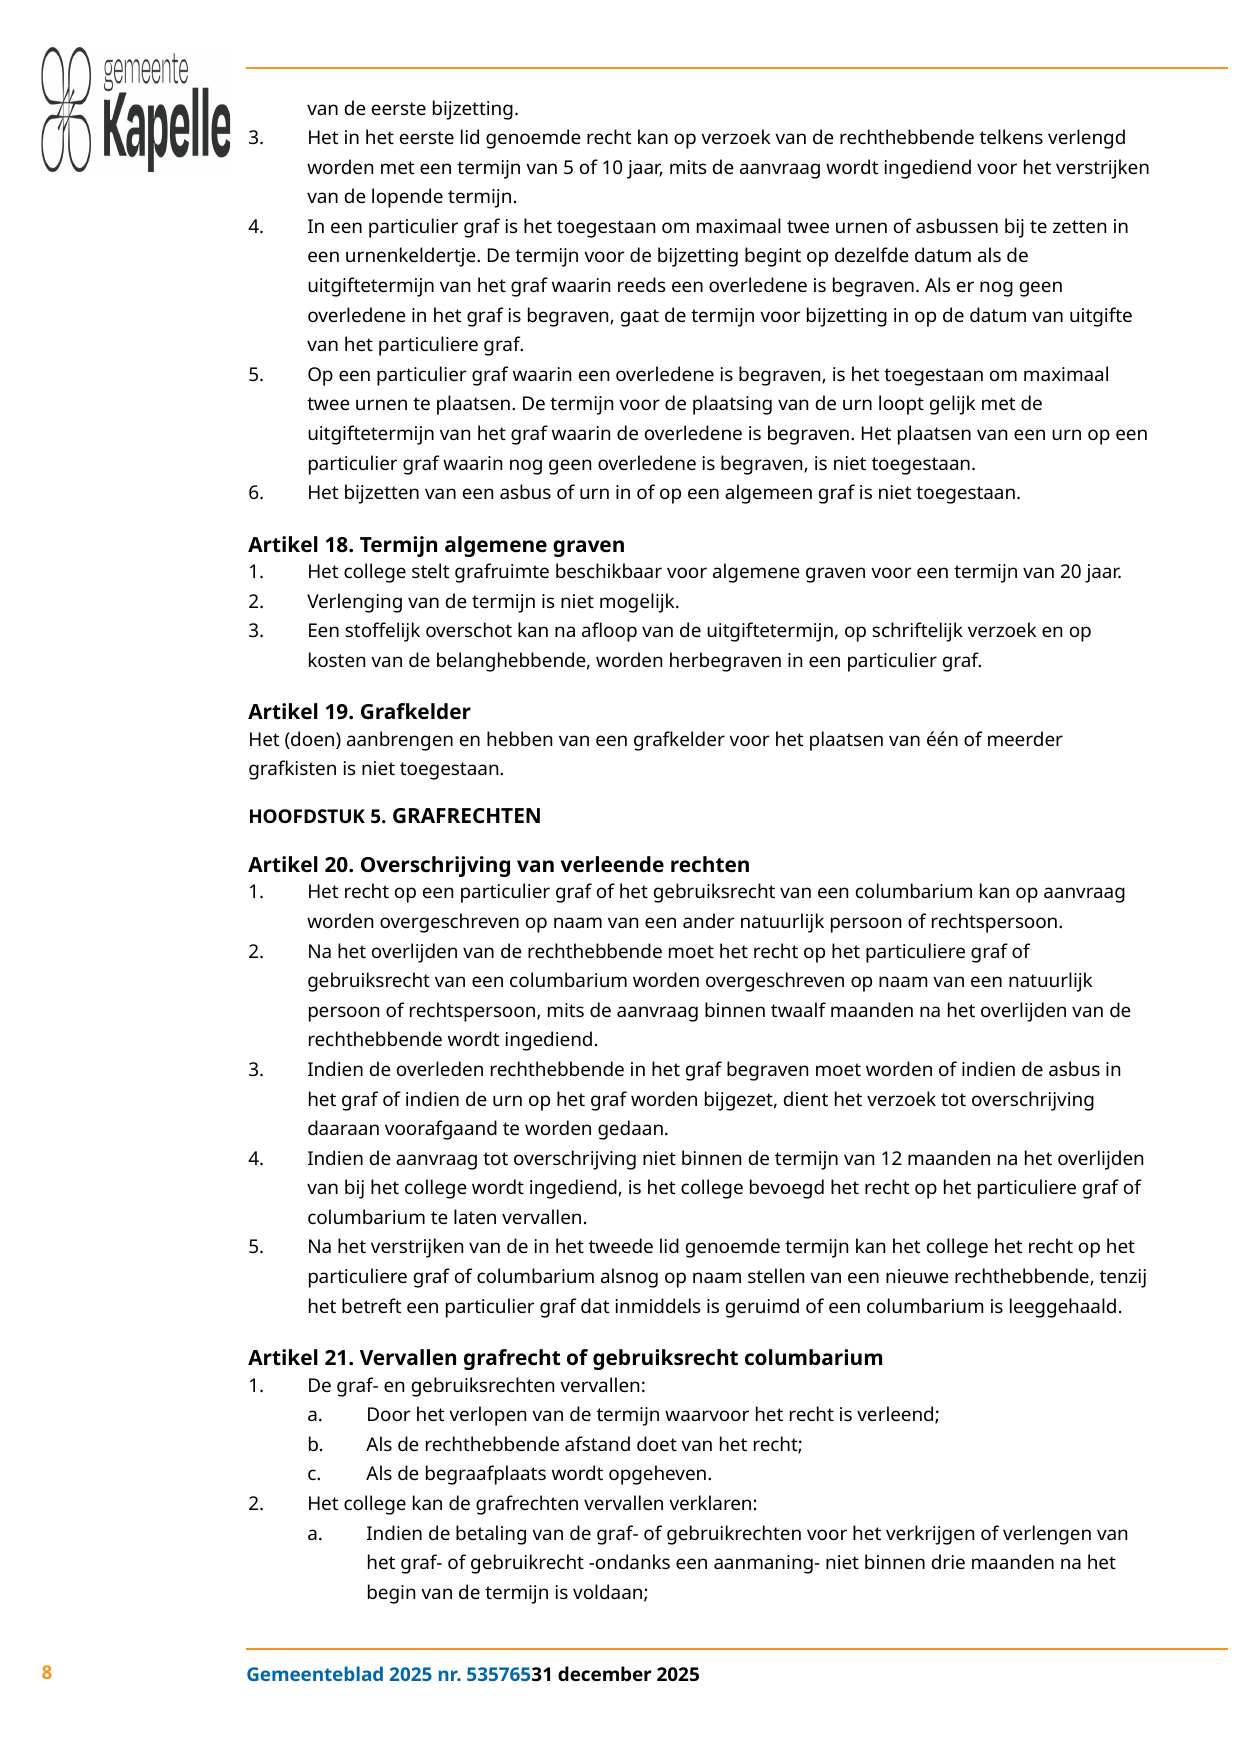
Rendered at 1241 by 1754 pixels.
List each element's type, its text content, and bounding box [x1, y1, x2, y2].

text Het (doen) aanbrengen en hebben van een grafkelder voor het plaatsen van één of meerder grafkisten is niet toegestaan. [248, 726, 1152, 781]
list Na het overlijden van de rechthebbende moet het recht op het particuliere graf of gebruiksrecht van een columbarium worden overgeschreven op naam van een natuurlijk persoon of rechtspersoon, mits de aanvraag binnen twaalf maanden na het overlijden van de rechthebbende wordt ingediend. [248, 938, 1152, 1052]
text Artikel 21. Vervallen grafrecht of gebruiksrecht columbarium [248, 1343, 1152, 1372]
text Artikel 18. Termijn algemene graven [248, 530, 1152, 558]
list Een stoffelijk overschot kan na afloop van de uitgiftetermijn, op schriftelijk verzoek en op kosten van de belanghebbende, worden herbegraven in een particulier graf. [248, 617, 1152, 673]
list Verlenging van de termijn is niet mogelijk. [248, 588, 1152, 613]
list Door het verlopen van de termijn waarvoor het recht is verleend; [307, 1401, 1152, 1427]
list Na het verstrijken van de in het tweede lid genoemde termijn kan het college het recht op het particuliere graf of columbarium alsnog op naam stellen van een nieuwe rechthebbende, tenzij het betreft een particulier graf dat inmiddels is geruimd of een columbarium is leeggehaald. [248, 1234, 1152, 1319]
list De graf- en gebruiksrechten vervallen: [248, 1372, 1152, 1397]
list Indien de overleden rechthebbende in het graf begraven moet worden of indien de asbus in het graf of indien de urn op het graf worden bijgezet, dient het verzoek tot overschrijving daaraan voorafgaand te worden gedaan. [248, 1056, 1152, 1141]
list Op een particulier graf waarin een overledene is begraven, is het toegestaan om maximaal twee urnen te plaatsen. De termijn voor de plaatsing van de urn loopt gelijk met de uitgiftetermijn van het graf waarin de overledene is begraven. Het plaatsen van een urn op een particulier graf waarin nog geen overledene is begraven, is niet toegestaan. [248, 361, 1152, 476]
list Indien de betaling van de graf- of gebruikrechten voor het verkrijgen of verlengen van het graf- of gebruikrecht -ondanks een aanmaning- niet binnen drie maanden na het begin van de termijn is voldaan; [307, 1520, 1152, 1604]
list van de eerste bijzetting. [248, 95, 1152, 121]
list Als de rechthebbende afstand doet van het recht; [307, 1431, 1152, 1457]
text HOOFDSTUK 5. GRAFRECHTEN [248, 801, 1152, 829]
picture [41, 47, 231, 172]
text Artikel 19. Grafkelder [248, 697, 1152, 726]
list Het college stelt grafruimte beschikbaar voor algemene graven voor een termijn van 20 jaar. [248, 558, 1152, 584]
list Het college kan de grafrechten vervallen verklaren: [248, 1490, 1152, 1516]
list In een particulier graf is het toegestaan om maximaal twee urnen of asbussen bij te zetten in een urnenkeldertje. De termijn voor de bijzetting begint op dezelfde datum als de uitgiftetermijn van het graf waarin reeds een overledene is begraven. Als er nog geen overledene in het graf is begraven, gaat de termijn voor bijzetting in op de datum van uitgifte van het particuliere graf. [248, 213, 1152, 357]
text Artikel 20. Overschrijving van verleende rechten [248, 850, 1152, 879]
list Het bijzetten van een asbus of urn in of op een algemeen graf is niet toegestaan. [248, 479, 1152, 505]
list Indien de aanvraag tot overschrijving niet binnen de termijn van 12 maanden na het overlijden van bij het college wordt ingediend, is het college bevoegd het recht op het particuliere graf of columbarium te laten vervallen. [248, 1145, 1152, 1230]
list Het in het eerste lid genoemde recht kan op verzoek van de rechthebbende telkens verlengd worden met een termijn van 5 of 10 jaar, mits de aanvraag wordt ingediend voor het verstrijken van de lopende termijn. [248, 124, 1152, 209]
list Het recht op een particulier graf of het gebruiksrecht van een columbarium kan op aanvraag worden overgeschreven op naam van een ander natuurlijk persoon of rechtspersoon. [248, 879, 1152, 934]
list Als de begraafplaats wordt opgeheven. [307, 1461, 1152, 1486]
